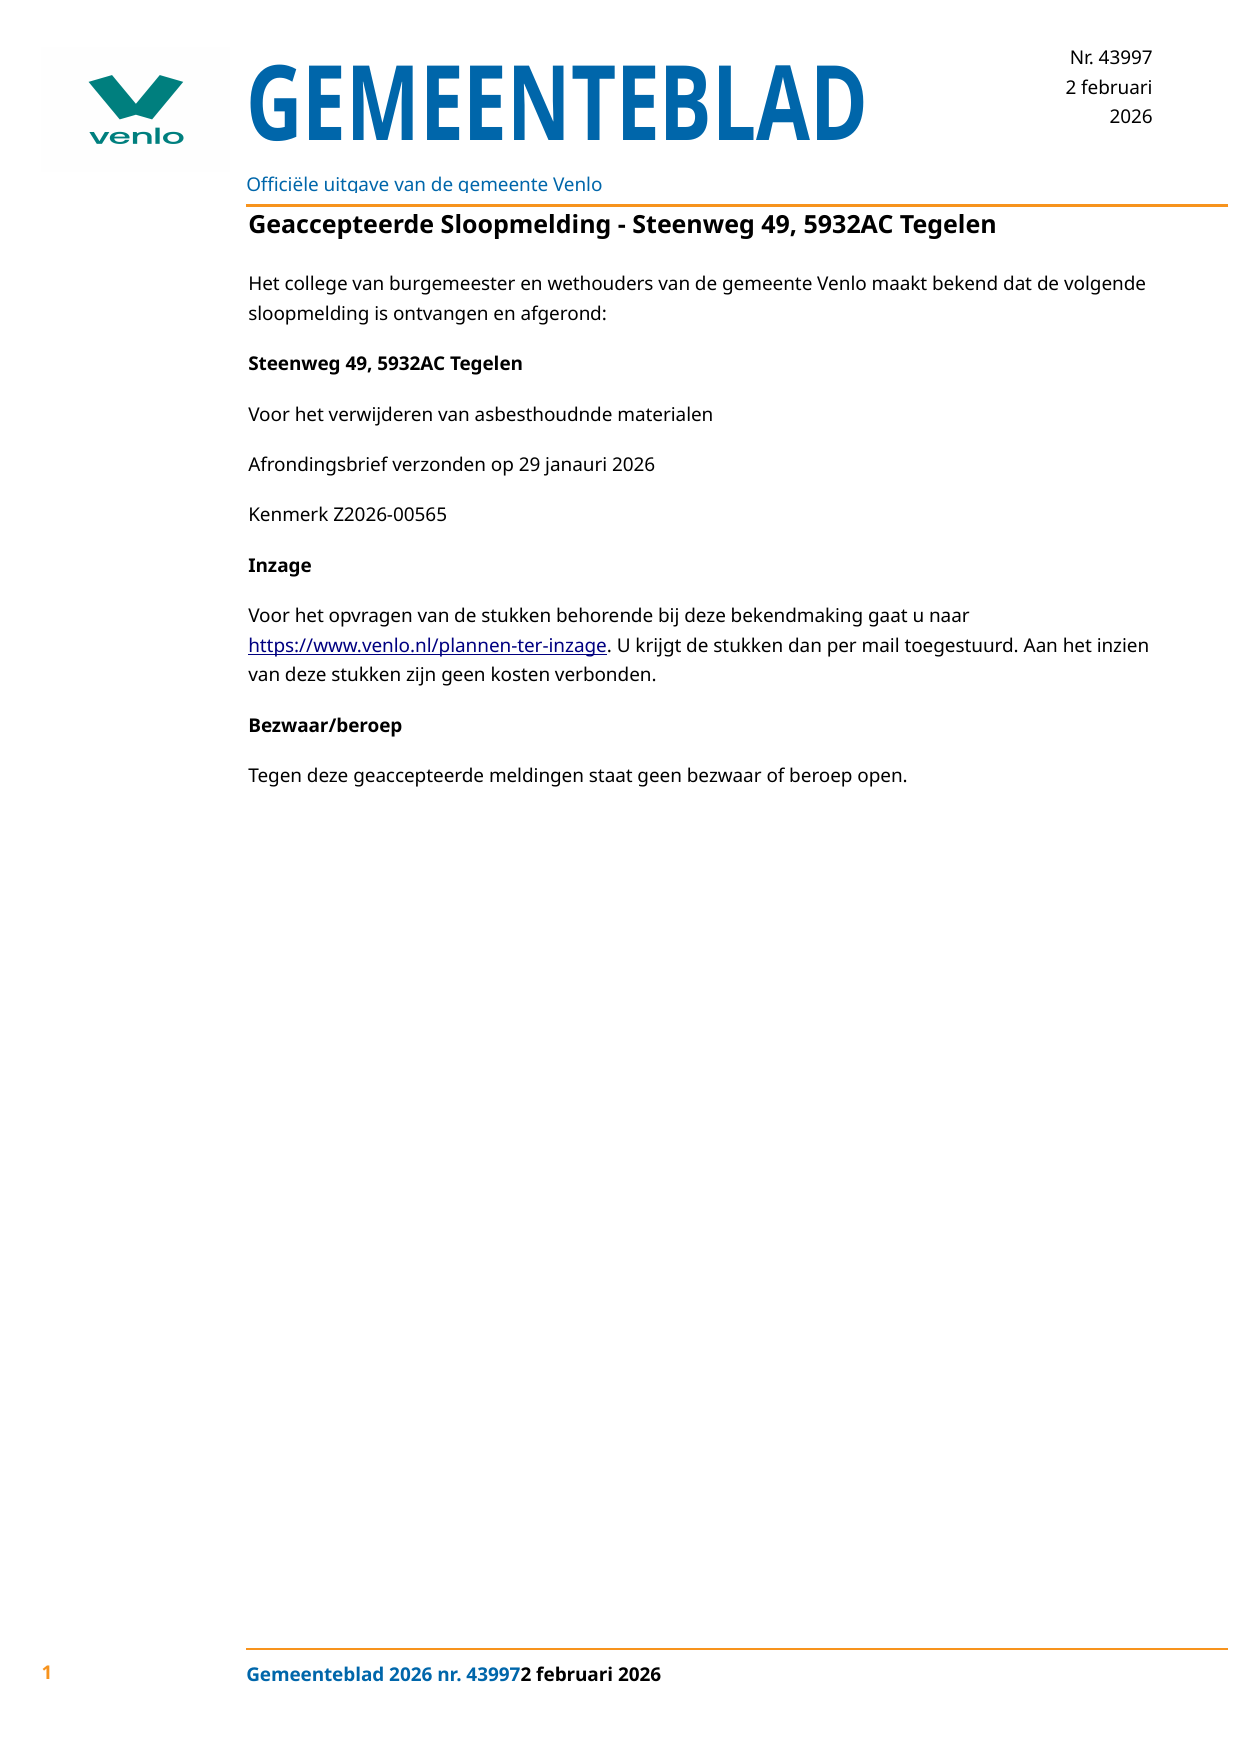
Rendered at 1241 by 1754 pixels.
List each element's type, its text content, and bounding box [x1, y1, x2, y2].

text Voor het verwijderen van asbesthoudnde materialen [248, 401, 1152, 426]
text Kenmerk Z2026-00565 [248, 502, 1152, 527]
text Steenweg 49, 5932AC Tegelen [248, 350, 1152, 376]
text Voor het opvragen van de stukken behorende bij deze bekendmaking gaat u naar https://www.venlo.nl/plannen-ter-inzage. U krijgt de stukken dan per mail toegestuurd. Aan het inzien van deze stukken zijn geen kosten verbonden. [248, 602, 1152, 687]
picture [41, 47, 231, 172]
text Het college van burgemeester en wethouders van de gemeente Venlo maakt bekend dat de volgende sloopmelding is ontvangen en afgerond: [248, 270, 1152, 326]
text Tegen deze geaccepteerde meldingen staat geen bezwaar of beroep open. [248, 762, 1152, 788]
text Bezwaar/beroep [248, 712, 1152, 738]
text Inzage [248, 552, 1152, 578]
text Afrondingsbrief verzonden op 29 janauri 2026 [248, 451, 1152, 477]
text Geaccepteerde Sloopmelding - Steenweg 49, 5932AC Tegelen [248, 207, 1152, 241]
